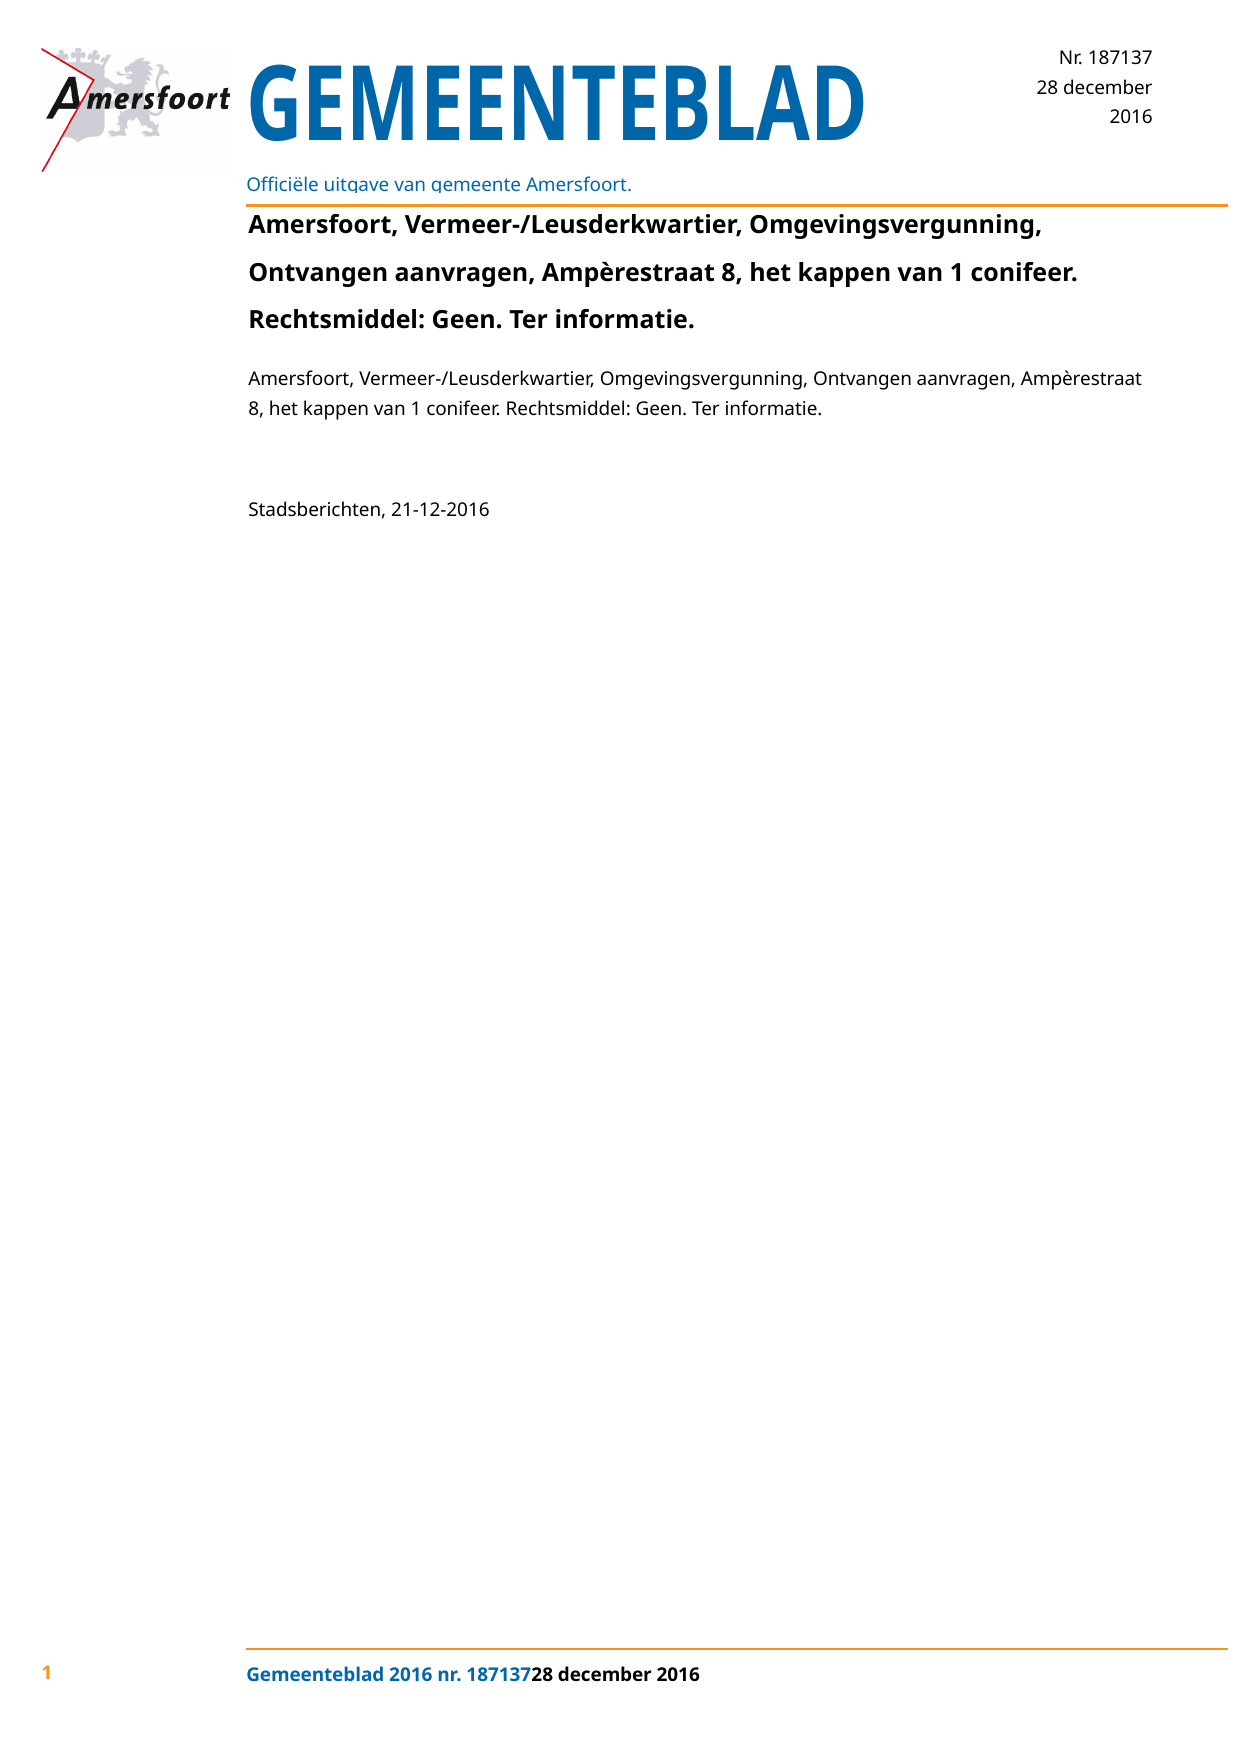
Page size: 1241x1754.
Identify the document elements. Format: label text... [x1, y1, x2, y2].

picture [41, 47, 231, 172]
text Amersfoort, Vermeer-/Leusderkwartier, Omgevingsvergunning, Ontvangen aanvragen, Ampèrestraat 8, het kappen van 1 conifeer. Rechtsmiddel: Geen. Ter informatie. [248, 207, 1152, 336]
text Stadsberichten, 21-12-2016 [248, 496, 1152, 522]
text Amersfoort, Vermeer-/Leusderkwartier, Omgevingsvergunning, Ontvangen aanvragen, Ampèrestraat 8, het kappen van 1 conifeer. Rechtsmiddel: Geen. Ter informatie. [248, 366, 1152, 421]
